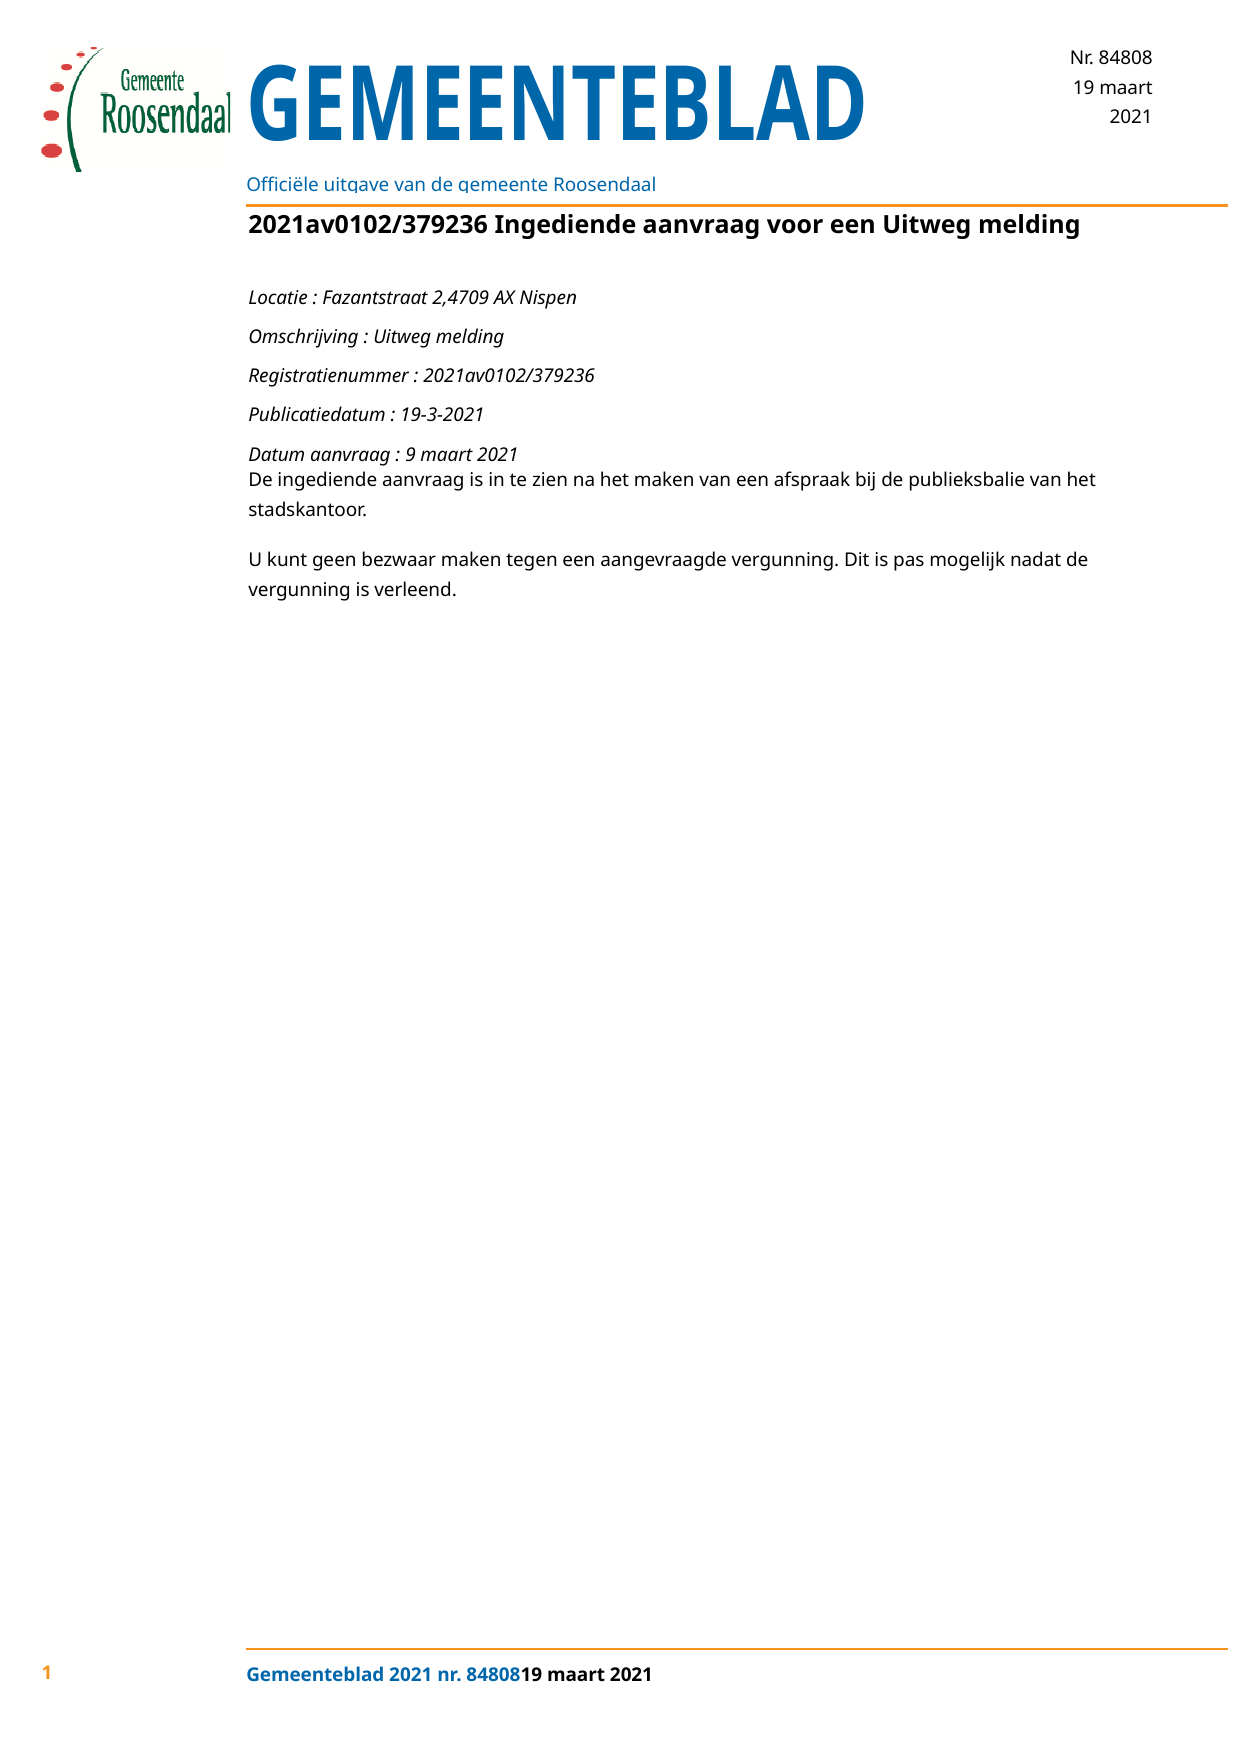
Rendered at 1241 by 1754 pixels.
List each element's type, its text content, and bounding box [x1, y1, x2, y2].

text Omschrijving : Uitweg melding [248, 323, 1152, 349]
picture [41, 47, 231, 172]
text 2021av0102/379236 Ingediende aanvraag voor een Uitweg melding [248, 207, 1152, 241]
text Publicatiedatum : 19-3-2021 [248, 402, 1152, 427]
text U kunt geen bezwaar maken tegen een aangevraagde vergunning. Dit is pas mogelijk nadat de vergunning is verleend. [248, 547, 1152, 602]
text Registratienummer : 2021av0102/379236 [248, 362, 1152, 388]
text Locatie : Fazantstraat 2,4709 AX Nispen [248, 284, 1152, 309]
text De ingediende aanvraag is in te zien na het maken van een afspraak bij de publieksbalie van het stadskantoor. [248, 467, 1152, 522]
text Datum aanvraag : 9 maart 2021 [248, 441, 1152, 467]
